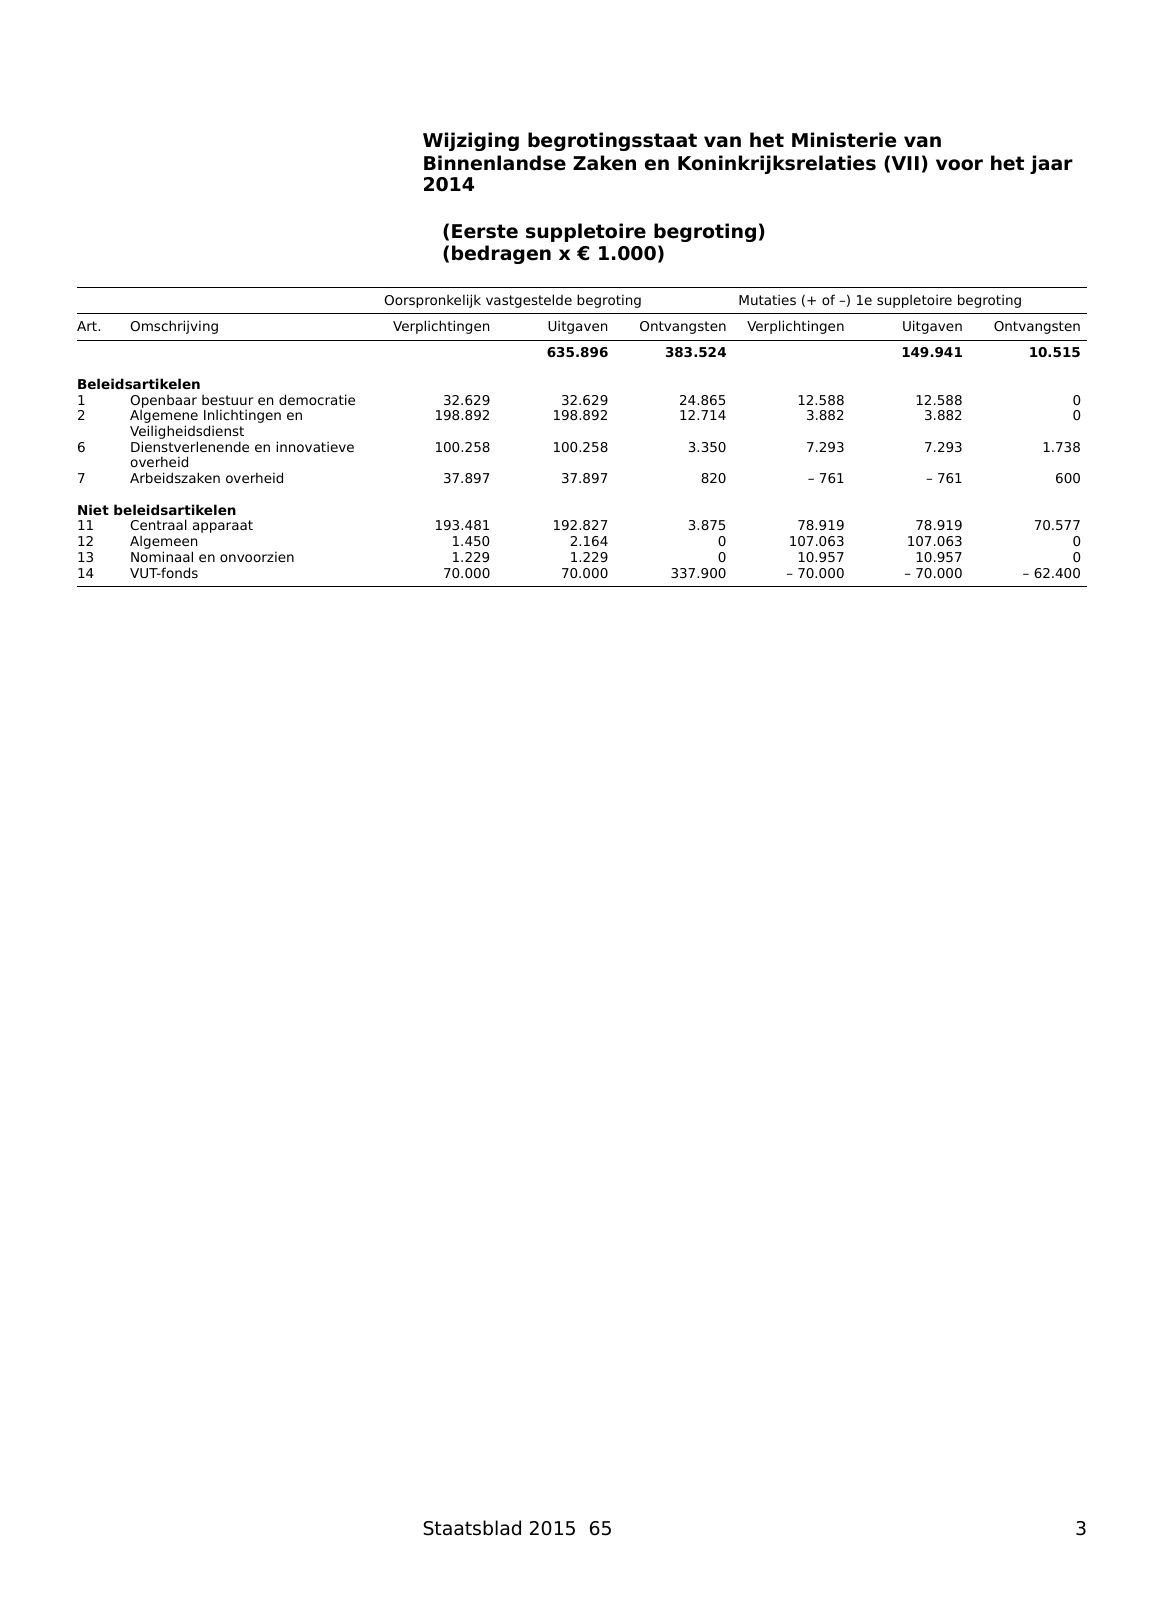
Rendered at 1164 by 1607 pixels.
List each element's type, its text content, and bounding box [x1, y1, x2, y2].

table_cell [614, 503, 732, 518]
table_cell [732, 487, 850, 502]
table_cell Arbeidszaken overheid [124, 471, 378, 487]
table_cell 6 [77, 440, 124, 471]
table_cell 193.481 [378, 518, 496, 534]
table_cell 70.000 [378, 565, 496, 586]
table_cell [969, 377, 1087, 392]
table_cell – 70.000 [732, 565, 850, 586]
table_cell [732, 377, 850, 392]
table_cell 12.588 [850, 393, 968, 408]
table_cell [378, 377, 496, 392]
table_cell 7 [77, 471, 124, 487]
table_cell 383.524 [614, 341, 732, 361]
table_cell 198.892 [378, 408, 496, 439]
table_cell 11 [77, 518, 124, 534]
table_cell 10.515 [969, 341, 1087, 361]
table_cell 3.350 [614, 440, 732, 471]
table_cell 24.865 [614, 393, 732, 408]
table_cell 198.892 [496, 408, 614, 439]
table_cell [850, 503, 968, 518]
table_cell 1.229 [496, 550, 614, 565]
table_cell Algemene Inlichtingen en Veiligheidsdienst [124, 408, 378, 439]
table_cell Ontvangsten [614, 314, 732, 339]
table_cell [496, 361, 614, 377]
table_cell 7.293 [732, 440, 850, 471]
table_cell [496, 377, 614, 392]
table_cell – 761 [732, 471, 850, 487]
table_cell [496, 487, 614, 502]
table_cell Verplichtingen [732, 314, 850, 339]
table_cell 1 [77, 393, 124, 408]
subtitle Wijziging begrotingsstaat van het Ministerie van Binnenlandse Zaken en Koninkrijksrelaties (VII) voor het jaar 2014 [422, 130, 1087, 196]
table_cell 100.258 [496, 440, 614, 471]
table_cell 2 [77, 408, 124, 439]
table_cell Verplichtingen [378, 314, 496, 339]
table_cell [850, 361, 968, 377]
table_cell 0 [969, 393, 1087, 408]
table_cell [378, 487, 496, 502]
table_cell [378, 341, 496, 361]
table_cell Openbaar bestuur en democratie [124, 393, 378, 408]
table_cell 78.919 [850, 518, 968, 534]
table_cell Niet beleidsartikelen [77, 503, 378, 518]
table_cell [969, 487, 1087, 502]
table_cell 7.293 [850, 440, 968, 471]
table_cell Art. [77, 314, 124, 339]
table_cell [850, 377, 968, 392]
table_cell [378, 361, 496, 377]
table_cell 600 [969, 471, 1087, 487]
table_cell [732, 361, 850, 377]
table_cell Omschrijving [124, 314, 378, 339]
table_cell 3.882 [850, 408, 968, 439]
table_header Oorspronkelijk vastgestelde begroting [378, 288, 732, 313]
table_cell [124, 361, 378, 377]
table_cell [850, 487, 968, 502]
table_cell [124, 341, 378, 361]
table_cell 1.738 [969, 440, 1087, 471]
table_header Mutaties (+ of –) 1e suppletoire begroting [732, 288, 1087, 313]
table_cell 70.577 [969, 518, 1087, 534]
table_cell – 70.000 [850, 565, 968, 586]
table_cell [732, 341, 850, 361]
table_cell Uitgaven [850, 314, 968, 339]
table_cell [969, 503, 1087, 518]
table_cell [969, 361, 1087, 377]
table_cell Beleidsartikelen [77, 377, 378, 392]
table_cell [124, 487, 378, 502]
table_cell Ontvangsten [969, 314, 1087, 339]
table_cell 100.258 [378, 440, 496, 471]
table_cell [77, 487, 124, 502]
table_header [77, 288, 124, 313]
table_cell 70.000 [496, 565, 614, 586]
table_cell 13 [77, 550, 124, 565]
table_cell 12.714 [614, 408, 732, 439]
table_cell Algemeen [124, 534, 378, 550]
table_cell 10.957 [850, 550, 968, 565]
table_cell 14 [77, 565, 124, 586]
table_cell 37.897 [378, 471, 496, 487]
table_cell [614, 361, 732, 377]
text (bedragen x € 1.000) [422, 243, 1087, 265]
table_header [124, 288, 378, 313]
table_cell 337.900 [614, 565, 732, 586]
text (Eerste suppletoire begroting) [422, 221, 1087, 243]
table_cell 107.063 [850, 534, 968, 550]
table_cell [378, 503, 496, 518]
table_cell 0 [614, 534, 732, 550]
table_cell [614, 377, 732, 392]
table_cell 3.875 [614, 518, 732, 534]
table_cell – 62.400 [969, 565, 1087, 586]
table_cell Uitgaven [496, 314, 614, 339]
table_cell 0 [969, 534, 1087, 550]
table_cell 192.827 [496, 518, 614, 534]
table_cell 2.164 [496, 534, 614, 550]
table_cell 1.229 [378, 550, 496, 565]
table_cell 12.588 [732, 393, 850, 408]
table_cell Dienstverlenende en innovatieve overheid [124, 440, 378, 471]
table_cell 3.882 [732, 408, 850, 439]
table_cell 32.629 [496, 393, 614, 408]
table_cell Centraal apparaat [124, 518, 378, 534]
table_cell Nominaal en onvoorzien [124, 550, 378, 565]
table_cell [732, 503, 850, 518]
table_cell 0 [969, 408, 1087, 439]
table_cell 820 [614, 471, 732, 487]
table_cell 37.897 [496, 471, 614, 487]
table_cell 107.063 [732, 534, 850, 550]
table_cell [614, 487, 732, 502]
table_cell 32.629 [378, 393, 496, 408]
table_cell 149.941 [850, 341, 968, 361]
table_cell 0 [614, 550, 732, 565]
table_cell 0 [969, 550, 1087, 565]
table_cell – 761 [850, 471, 968, 487]
table_cell 635.896 [496, 341, 614, 361]
table_cell [77, 361, 124, 377]
table_cell 10.957 [732, 550, 850, 565]
table_cell 12 [77, 534, 124, 550]
table_cell 78.919 [732, 518, 850, 534]
table_cell [496, 503, 614, 518]
table_cell VUT-fonds [124, 565, 378, 586]
table_cell [77, 341, 124, 361]
table_cell 1.450 [378, 534, 496, 550]
